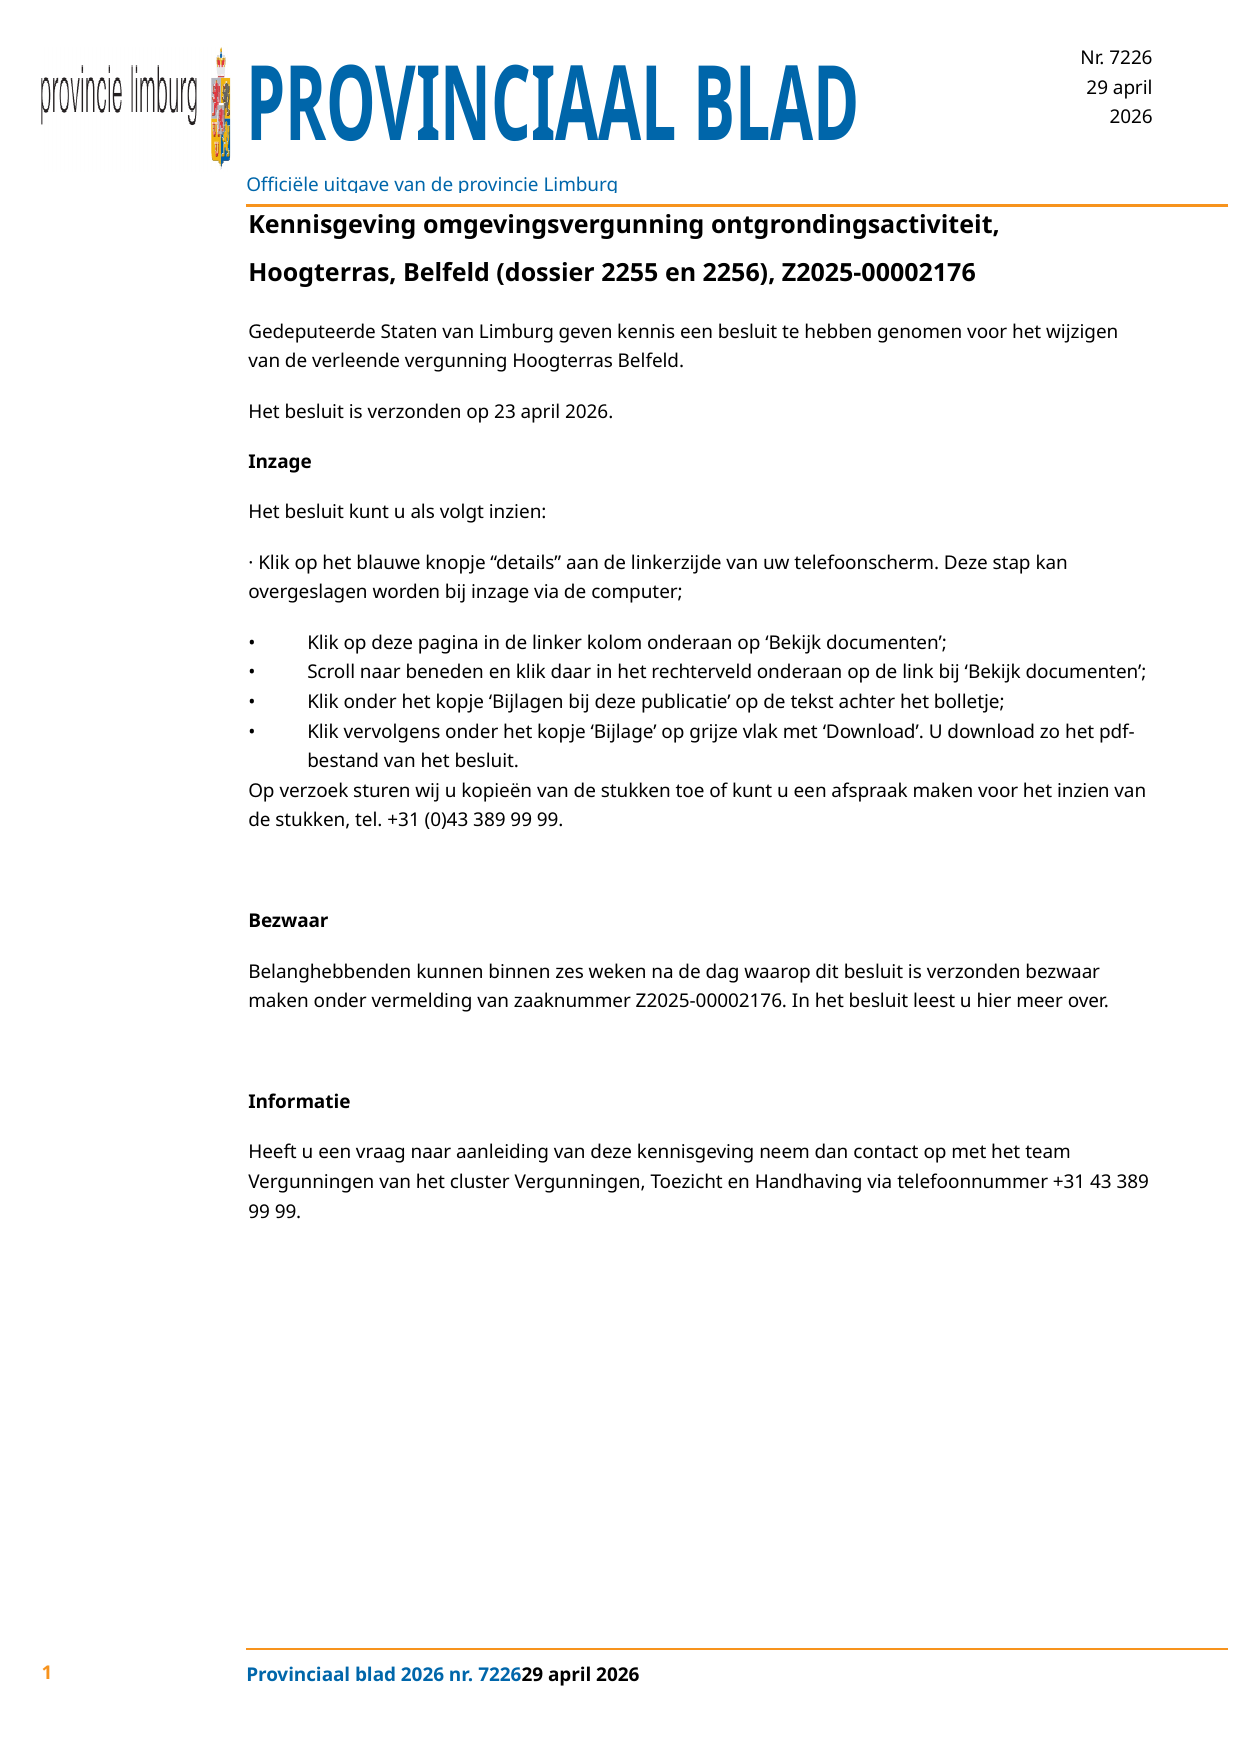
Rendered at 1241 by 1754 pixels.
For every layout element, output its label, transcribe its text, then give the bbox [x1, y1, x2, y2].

text Het besluit is verzonden op 23 april 2026. [248, 398, 1152, 424]
picture [41, 47, 231, 172]
text Heeft u een vraag naar aanleiding van deze kennisgeving neem dan contact op met het team Vergunningen van het cluster Vergunningen, Toezicht en Handhaving via telefoonnummer +31 43 389 99 99. [248, 1139, 1152, 1224]
text Belanghebbenden kunnen binnen zes weken na de dag waarop dit besluit is verzonden bezwaar maken onder vermelding van zaaknummer Z2025-00002176. In het besluit leest u hier meer over. [248, 958, 1152, 1013]
text Bezwaar [248, 907, 1152, 933]
text Informatie [248, 1088, 1152, 1114]
text · Klik op het blauwe knopje “details” aan de linkerzijde van uw telefoonscherm. Deze stap kan overgeslagen worden bij inzage via de computer; [248, 549, 1152, 604]
list Klik vervolgens onder het kopje ‘Bijlage’ op grijze vlak met ‘Download’. U download zo het pdf-bestand van het besluit. [248, 718, 1152, 773]
text Op verzoek sturen wij u kopieën van de stukken toe of kunt u een afspraak maken voor het inzien van de stukken, tel. +31 (0)43 389 99 99. [248, 777, 1152, 832]
text Inzage [248, 448, 1152, 474]
list Scroll naar beneden en klik daar in het rechterveld onderaan op de link bij ‘Bekijk documenten’; [248, 659, 1152, 684]
text Kennisgeving omgevingsvergunning ontgrondingsactiviteit, Hoogterras, Belfeld (dossier 2255 en 2256), Z2025-00002176 [248, 207, 1152, 288]
text Het besluit kunt u als volgt inzien: [248, 499, 1152, 524]
text Gedeputeerde Staten van Limburg geven kennis een besluit te hebben genomen voor het wijzigen van de verleende vergunning Hoogterras Belfeld. [248, 318, 1152, 373]
list Klik onder het kopje ‘Bijlagen bij deze publicatie’ op de tekst achter het bolletje; [248, 688, 1152, 714]
list Klik op deze pagina in de linker kolom onderaan op ‘Bekijk documenten’; [248, 629, 1152, 655]
